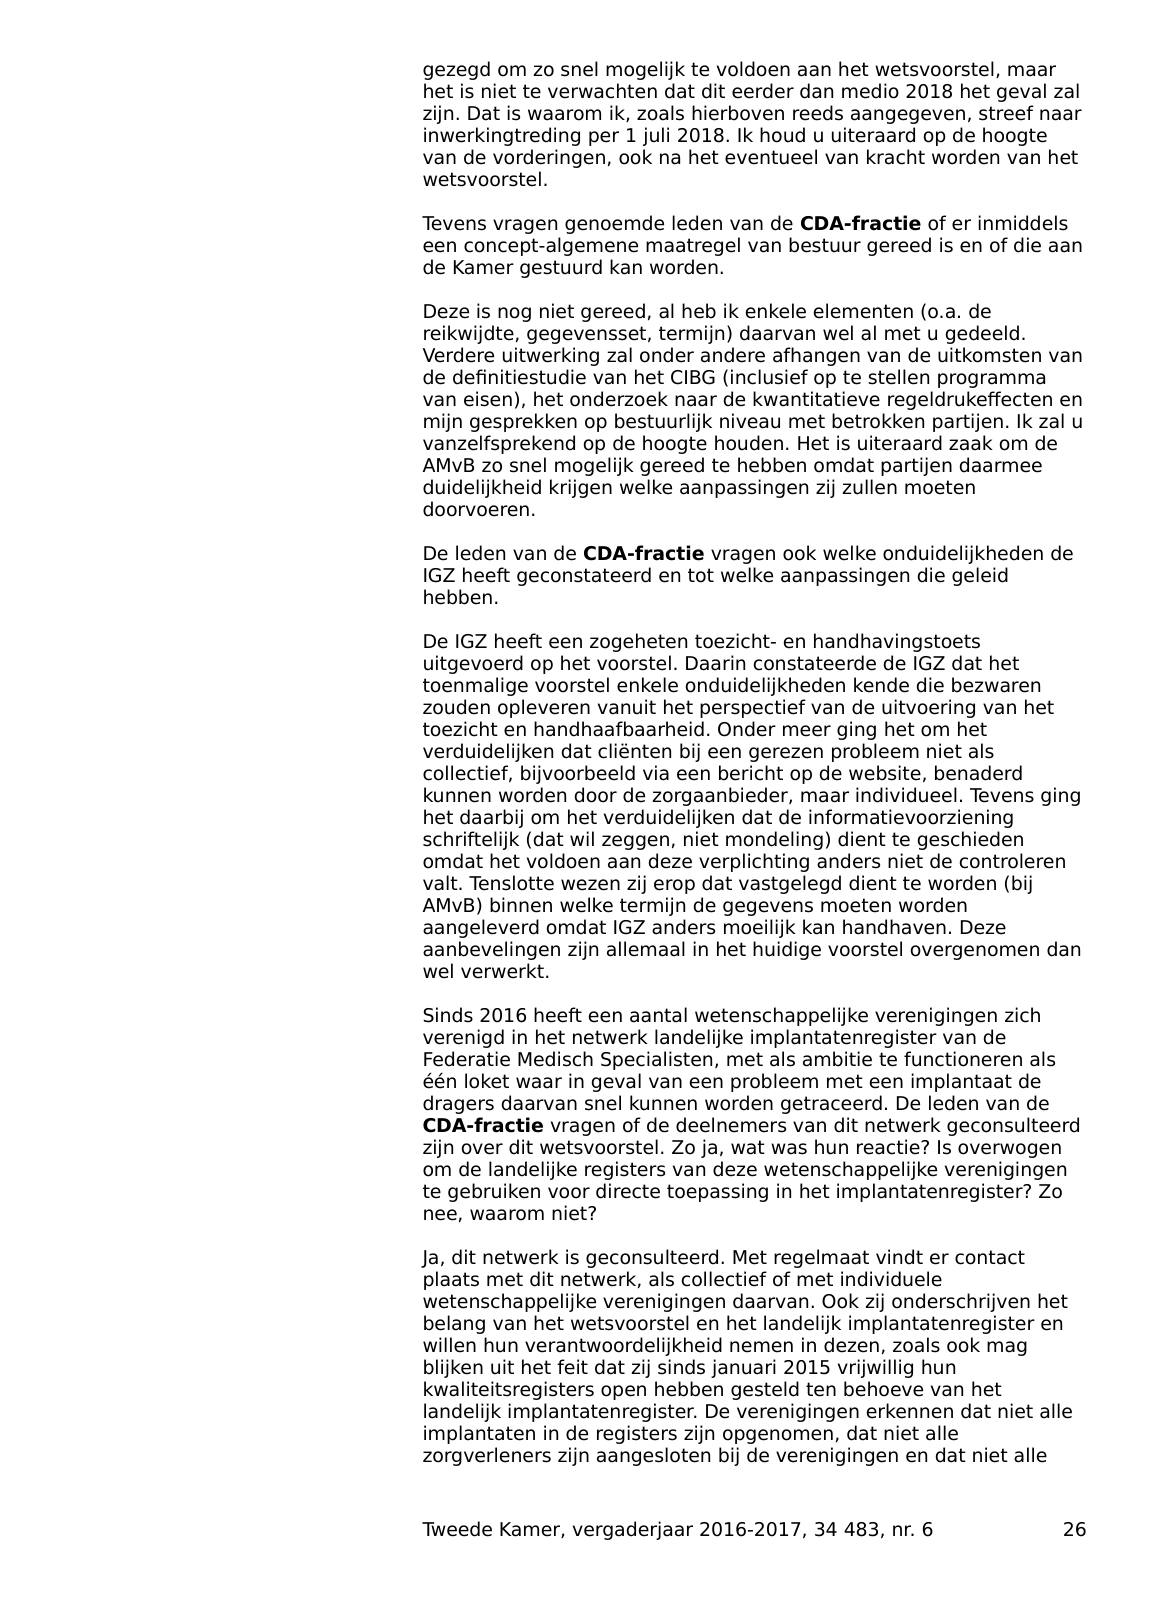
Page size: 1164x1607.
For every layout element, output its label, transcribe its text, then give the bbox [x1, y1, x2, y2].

text Deze is nog niet gereed, al heb ik enkele elementen (o.a. de reikwijdte, gegevensset, termijn) daarvan wel al met u gedeeld. Verdere uitwerking zal onder andere afhangen van de uitkomsten van de definitiestudie van het CIBG (inclusief op te stellen programma van eisen), het onderzoek naar de kwantitatieve regeldrukeffecten en mijn gesprekken op bestuurlijk niveau met betrokken partijen. Ik zal u vanzelfsprekend op de hoogte houden. Het is uiteraard zaak om de AMvB zo snel mogelijk gereed te hebben omdat partijen daarmee duidelijkheid krijgen welke aanpassingen zij zullen moeten doorvoeren. [422, 301, 1087, 521]
text Ja, dit netwerk is geconsulteerd. Met regelmaat vindt er contact plaats met dit netwerk, als collectief of met individuele wetenschappelijke verenigingen daarvan. Ook zij onderschrijven het belang van het wetsvoorstel en het landelijk implantatenregister en willen hun verantwoordelijkheid nemen in dezen, zoals ook mag blijken uit het feit dat zij sinds januari 2015 vrijwillig hun kwaliteitsregisters open hebben gesteld ten behoeve van het landelijk implantatenregister. De verenigingen erkennen dat niet alle implantaten in de registers zijn opgenomen, dat niet alle zorgverleners zijn aangesloten bij de verenigingen en dat niet alle [422, 1247, 1087, 1467]
text De IGZ heeft een zogeheten toezicht- en handhavingstoets uitgevoerd op het voorstel. Daarin constateerde de IGZ dat het toenmalige voorstel enkele onduidelijkheden kende die bezwaren zouden opleveren vanuit het perspectief van de uitvoering van het toezicht en handhaafbaarheid. Onder meer ging het om het verduidelijken dat cliënten bij een gerezen probleem niet als collectief, bijvoorbeeld via een bericht op de website, benaderd kunnen worden door de zorgaanbieder, maar individueel. Tevens ging het daarbij om het verduidelijken dat de informatievoorziening schriftelijk (dat wil zeggen, niet mondeling) dient te geschieden omdat het voldoen aan deze verplichting anders niet de controleren valt. Tenslotte wezen zij erop dat vastgelegd dient te worden (bij AMvB) binnen welke termijn de gegevens moeten worden aangeleverd omdat IGZ anders moeilijk kan handhaven. Deze aanbevelingen zijn allemaal in het huidige voorstel overgenomen dan wel verwerkt. [422, 631, 1087, 983]
text Tevens vragen genoemde leden van de CDA-fractie of er inmiddels een concept-algemene maatregel van bestuur gereed is en of die aan de Kamer gestuurd kan worden. [422, 213, 1087, 279]
text Sinds 2016 heeft een aantal wetenschappelijke verenigingen zich verenigd in het netwerk landelijke implantatenregister van de Federatie Medisch Specialisten, met als ambitie te functioneren als één loket waar in geval van een probleem met een implantaat de dragers daarvan snel kunnen worden getraceerd. De leden van de CDA-fractie vragen of de deelnemers van dit netwerk geconsulteerd zijn over dit wetsvoorstel. Zo ja, wat was hun reactie? Is overwogen om de landelijke registers van deze wetenschappelijke verenigingen te gebruiken voor directe toepassing in het implantatenregister? Zo nee, waarom niet? [422, 1005, 1087, 1225]
text gezegd om zo snel mogelijk te voldoen aan het wetsvoorstel, maar het is niet te verwachten dat dit eerder dan medio 2018 het geval zal zijn. Dat is waarom ik, zoals hierboven reeds aangegeven, streef naar inwerkingtreding per 1 juli 2018. Ik houd u uiteraard op de hoogte van de vorderingen, ook na het eventueel van kracht worden van het wetsvoorstel. [422, 59, 1087, 191]
text De leden van de CDA-fractie vragen ook welke onduidelijkheden de IGZ heeft geconstateerd en tot welke aanpassingen die geleid hebben. [422, 543, 1087, 609]
